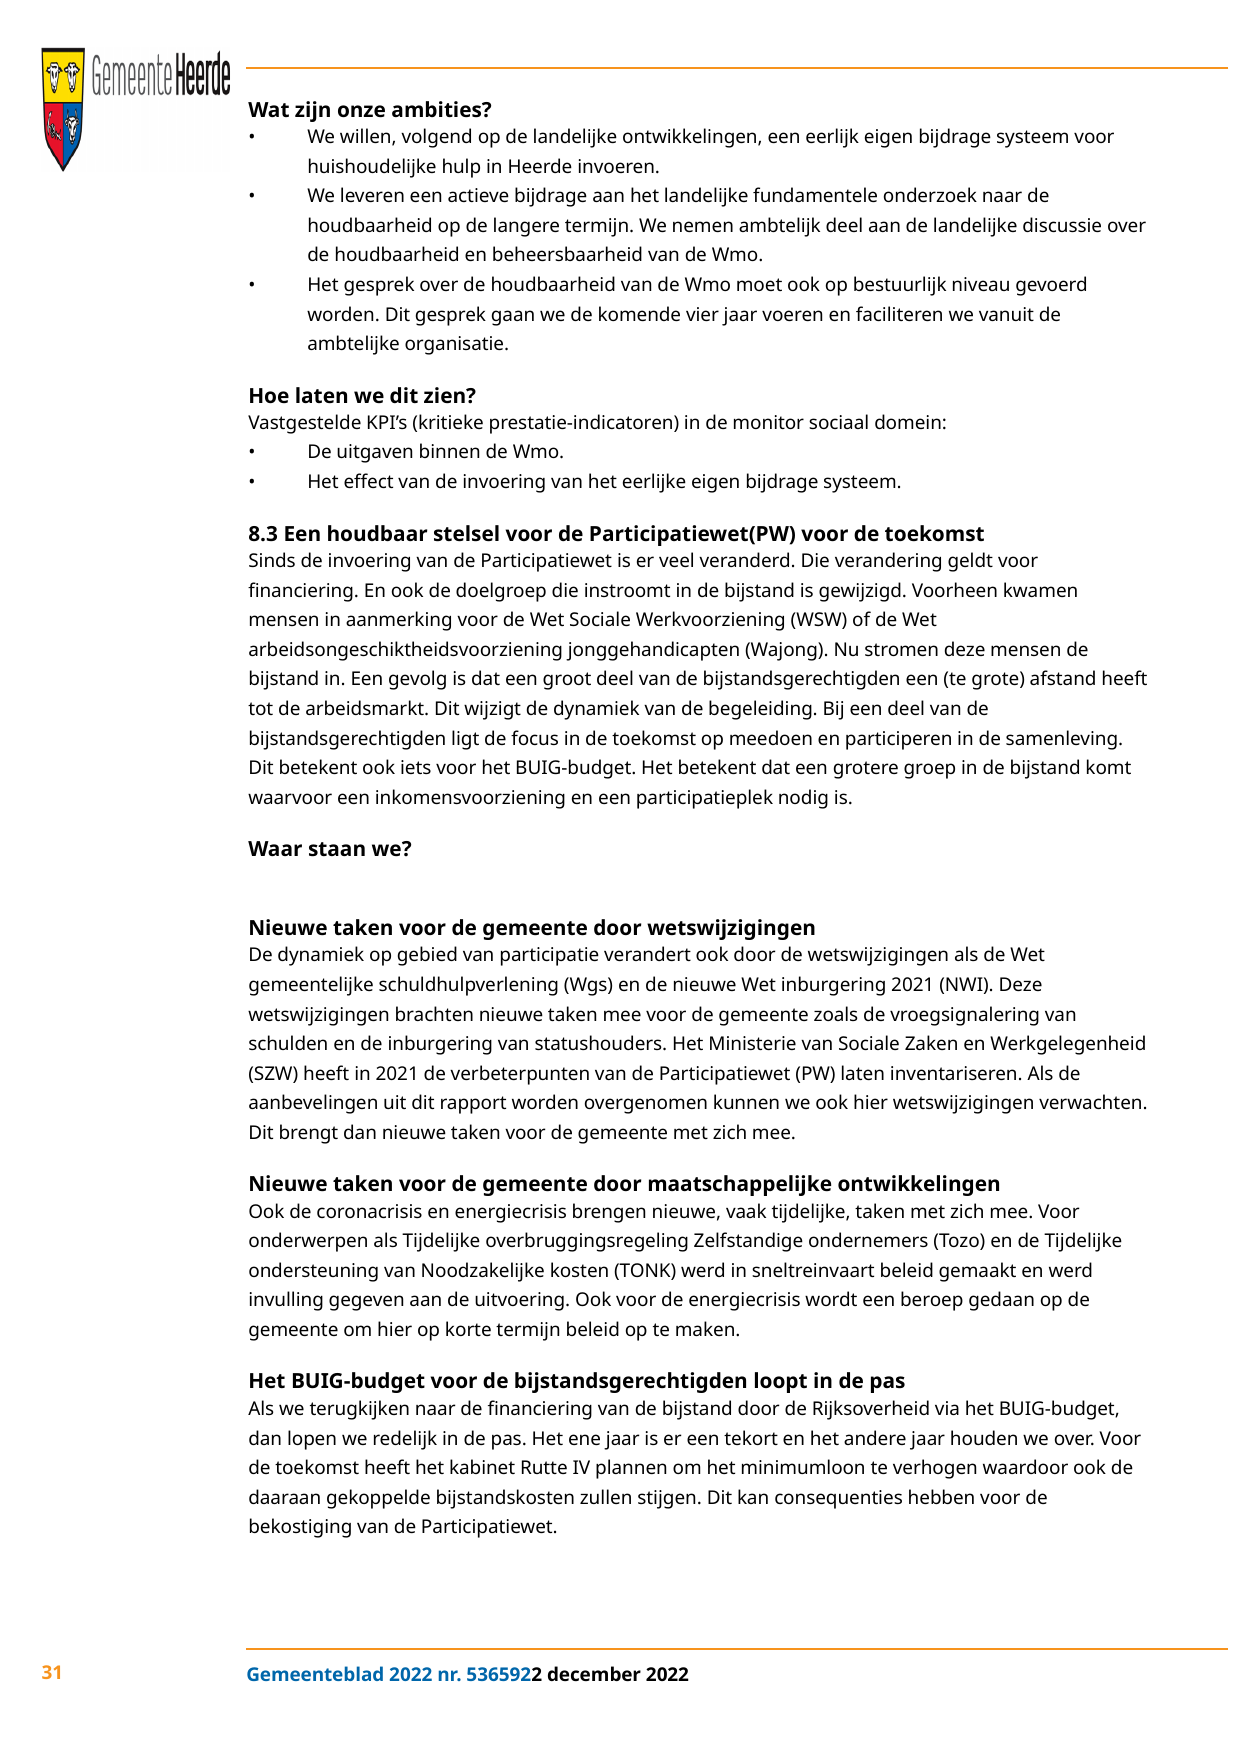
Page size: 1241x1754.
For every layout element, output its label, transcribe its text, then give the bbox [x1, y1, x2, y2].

picture [41, 47, 231, 172]
list Het effect van de invoering van het eerlijke eigen bijdrage systeem. [248, 468, 1152, 494]
list We leveren een actieve bijdrage aan het landelijke fundamentele onderzoek naar de houdbaarheid op de langere termijn. We nemen ambtelijk deel aan de landelijke discussie over de houdbaarheid en beheersbaarheid van de Wmo. [248, 182, 1152, 267]
text Sinds de invoering van de Participatiewet is er veel veranderd. Die verandering geldt voor financiering. En ook de doelgroep die instroomt in de bijstand is gewijzigd. Voorheen kwamen mensen in aanmerking voor de Wet Sociale Werkvoorziening (WSW) of de Wet arbeidsongeschiktheidsvoorziening jonggehandicapten (Wajong). Nu stromen deze mensen de bijstand in. Een gevolg is dat een groot deel van de bijstandsgerechtigden een (te grote) afstand heeft tot de arbeidsmarkt. Dit wijzigt de dynamiek van de begeleiding. Bij een deel van de bijstandsgerechtigden ligt de focus in de toekomst op meedoen en participeren in de samenleving. Dit betekent ook iets voor het BUIG-budget. Het betekent dat een grotere groep in de bijstand komt waarvoor een inkomensvoorziening en een participatieplek nodig is. [248, 547, 1152, 809]
list Het gesprek over de houdbaarheid van de Wmo moet ook op bestuurlijk niveau gevoerd worden. Dit gesprek gaan we de komende vier jaar voeren en faciliteren we vanuit de ambtelijke organisatie. [248, 271, 1152, 356]
text Ook de coronacrisis en energiecrisis brengen nieuwe, vaak tijdelijke, taken met zich mee. Voor onderwerpen als Tijdelijke overbruggingsregeling Zelfstandige ondernemers (Tozo) en de Tijdelijke ondersteuning van Noodzakelijke kosten (TONK) werd in sneltreinvaart beleid gemaakt en werd invulling gegeven aan de uitvoering. Ook voor de energiecrisis wordt een beroep gedaan op de gemeente om hier op korte termijn beleid op te maken. [248, 1198, 1152, 1342]
text Als we terugkijken naar de financiering van de bijstand door de Rijksoverheid via het BUIG-budget, dan lopen we redelijk in de pas. Het ene jaar is er een tekort en het andere jaar houden we over. Voor de toekomst heeft het kabinet Rutte IV plannen om het minimumloon te verhogen waardoor ook de daaraan gekoppelde bijstandskosten zullen stijgen. Dit kan consequenties hebben voor de bekostiging van de Participatiewet. [248, 1395, 1152, 1539]
text Hoe laten we dit zien? [248, 381, 1152, 409]
text Vastgestelde KPI’s (kritieke prestatie-indicatoren) in de monitor sociaal domein: [248, 409, 1152, 435]
text Wat zijn onze ambities? [248, 95, 1152, 123]
list De uitgaven binnen de Wmo. [248, 439, 1152, 464]
list We willen, volgend op de landelijke ontwikkelingen, een eerlijk eigen bijdrage systeem voor huishoudelijke hulp in Heerde invoeren. [248, 123, 1152, 178]
text 8.3 Een houdbaar stelsel voor de Participatiewet(PW) voor de toekomst [248, 519, 1152, 547]
text Waar staan we? [248, 834, 1152, 863]
text Nieuwe taken voor de gemeente door wetswijzigingen [248, 913, 1152, 942]
text De dynamiek op gebied van participatie verandert ook door de wetswijzigingen als de Wet gemeentelijke schuldhulpverlening (Wgs) en de nieuwe Wet inburgering 2021 (NWI). Deze wetswijzigingen brachten nieuwe taken mee voor de gemeente zoals de vroegsignalering van schulden en de inburgering van statushouders. Het Ministerie van Sociale Zaken en Werkgelegenheid (SZW) heeft in 2021 de verbeterpunten van de Participatiewet (PW) laten inventariseren. Als de aanbevelingen uit dit rapport worden overgenomen kunnen we ook hier wetswijzigingen verwachten. Dit brengt dan nieuwe taken voor de gemeente met zich mee. [248, 942, 1152, 1145]
text Het BUIG-budget voor de bijstandsgerechtigden loopt in de pas [248, 1367, 1152, 1395]
text Nieuwe taken voor de gemeente door maatschappelijke ontwikkelingen [248, 1169, 1152, 1198]
